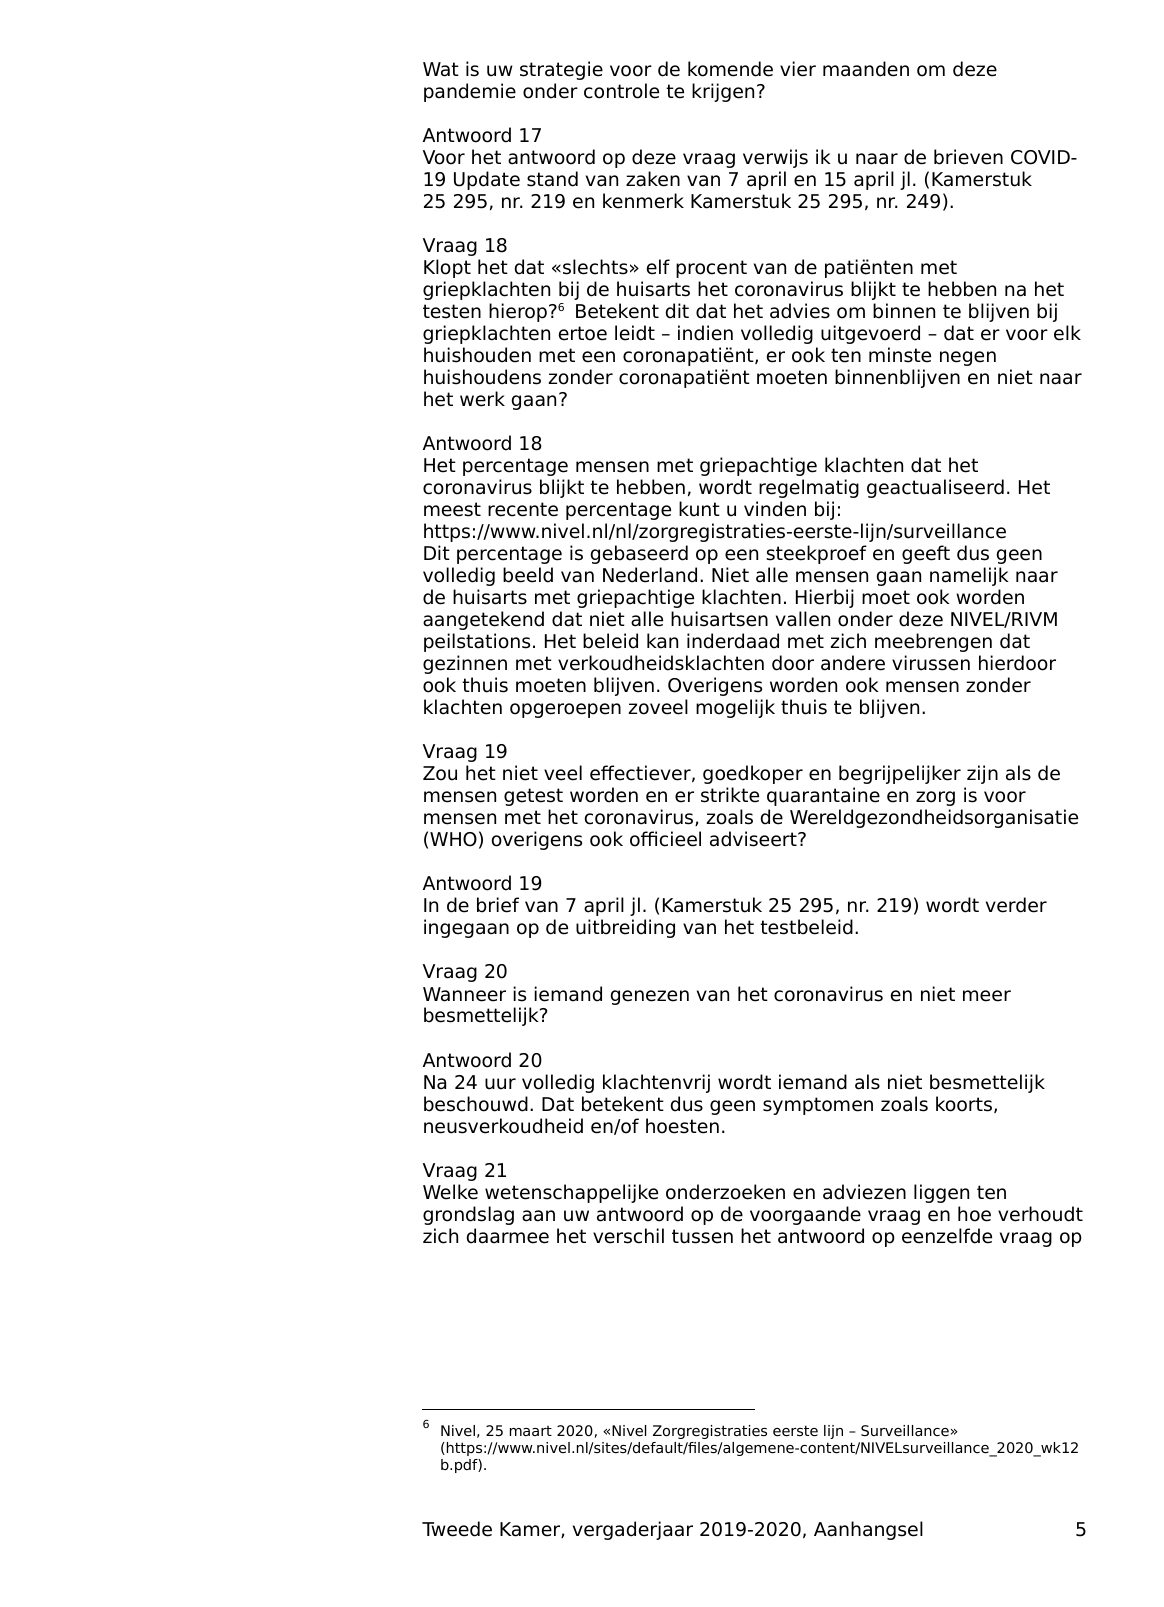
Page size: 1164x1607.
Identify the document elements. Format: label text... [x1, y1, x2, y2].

text Vraag 18 [422, 235, 1087, 257]
text Antwoord 19 [422, 873, 1087, 895]
text Klopt het dat «slechts» elf procent van de patiënten met griepklachten bij de huisarts het coronavirus blijkt te hebben na het testen hierop? Betekent dit dat het advies om binnen te blijven bij griepklachten ertoe leidt – indien volledig uitgevoerd – dat er voor elk huishouden met een coronapatiënt, er ook ten minste negen huishoudens zonder coronapatiënt moeten binnenblijven en niet naar het werk gaan? [422, 257, 1087, 411]
text Antwoord 18 [422, 433, 1087, 455]
text Na 24 uur volledig klachtenvrij wordt iemand als niet besmettelijk beschouwd. Dat betekent dus geen symptomen zoals koorts, neusverkoudheid en/of hoesten. [422, 1072, 1087, 1137]
text Vraag 20 [422, 961, 1087, 983]
text Het percentage mensen met griepachtige klachten dat het coronavirus blijkt te hebben, wordt regelmatig geactualiseerd. Het meest recente percentage kunt u vinden bij: https://www.nivel.nl/nl/zorgregistraties-eerste-lijn/surveillance [422, 455, 1087, 543]
text Welke wetenschappelijke onderzoeken en adviezen liggen ten grondslag aan uw antwoord op de voorgaande vraag en hoe verhoudt zich daarmee het verschil tussen het antwoord op eenzelfde vraag op [422, 1182, 1087, 1269]
text Vraag 21 [422, 1160, 1087, 1182]
text Zou het niet veel effectiever, goedkoper en begrijpelijker zijn als de mensen getest worden en er strikte quarantaine en zorg is voor mensen met het coronavirus, zoals de Wereldgezondheidsorganisatie (WHO) overigens ook officieel adviseert? [422, 763, 1087, 851]
text Voor het antwoord op deze vraag verwijs ik u naar de brieven COVID-19 Update stand van zaken van 7 april en 15 april jl. (Kamerstuk 25 295, nr. 219 en kenmerk Kamerstuk 25 295, nr. 249). [422, 147, 1087, 213]
text In de brief van 7 april jl. (Kamerstuk 25 295, nr. 219) wordt verder ingegaan op de uitbreiding van het testbeleid. [422, 895, 1087, 939]
text Antwoord 20 [422, 1049, 1087, 1072]
text Wanneer is iemand genezen van het coronavirus en niet meer besmettelijk? [422, 983, 1087, 1027]
text Vraag 19 [422, 741, 1087, 763]
text Wat is uw strategie voor de komende vier maanden om deze pandemie onder controle te krijgen? [422, 59, 1087, 103]
text Dit percentage is gebaseerd op een steekproef en geeft dus geen volledig beeld van Nederland. Niet alle mensen gaan namelijk naar de huisarts met griepachtige klachten. Hierbij moet ook worden aangetekend dat niet alle huisartsen vallen onder deze NIVEL/RIVM peilstations. Het beleid kan inderdaad met zich meebrengen dat gezinnen met verkoudheidsklachten door andere virussen hierdoor ook thuis moeten blijven. Overigens worden ook mensen zonder klachten opgeroepen zoveel mogelijk thuis te blijven. [422, 543, 1087, 719]
text Antwoord 17 [422, 125, 1087, 147]
text Nivel, 25 maart 2020, «Nivel Zorgregistraties eerste lijn – Surveillance» (https://www.nivel.nl/sites/default/files/algemene-content/NIVELsurveillance_2020_wk12b.pdf). [422, 1418, 1087, 1474]
